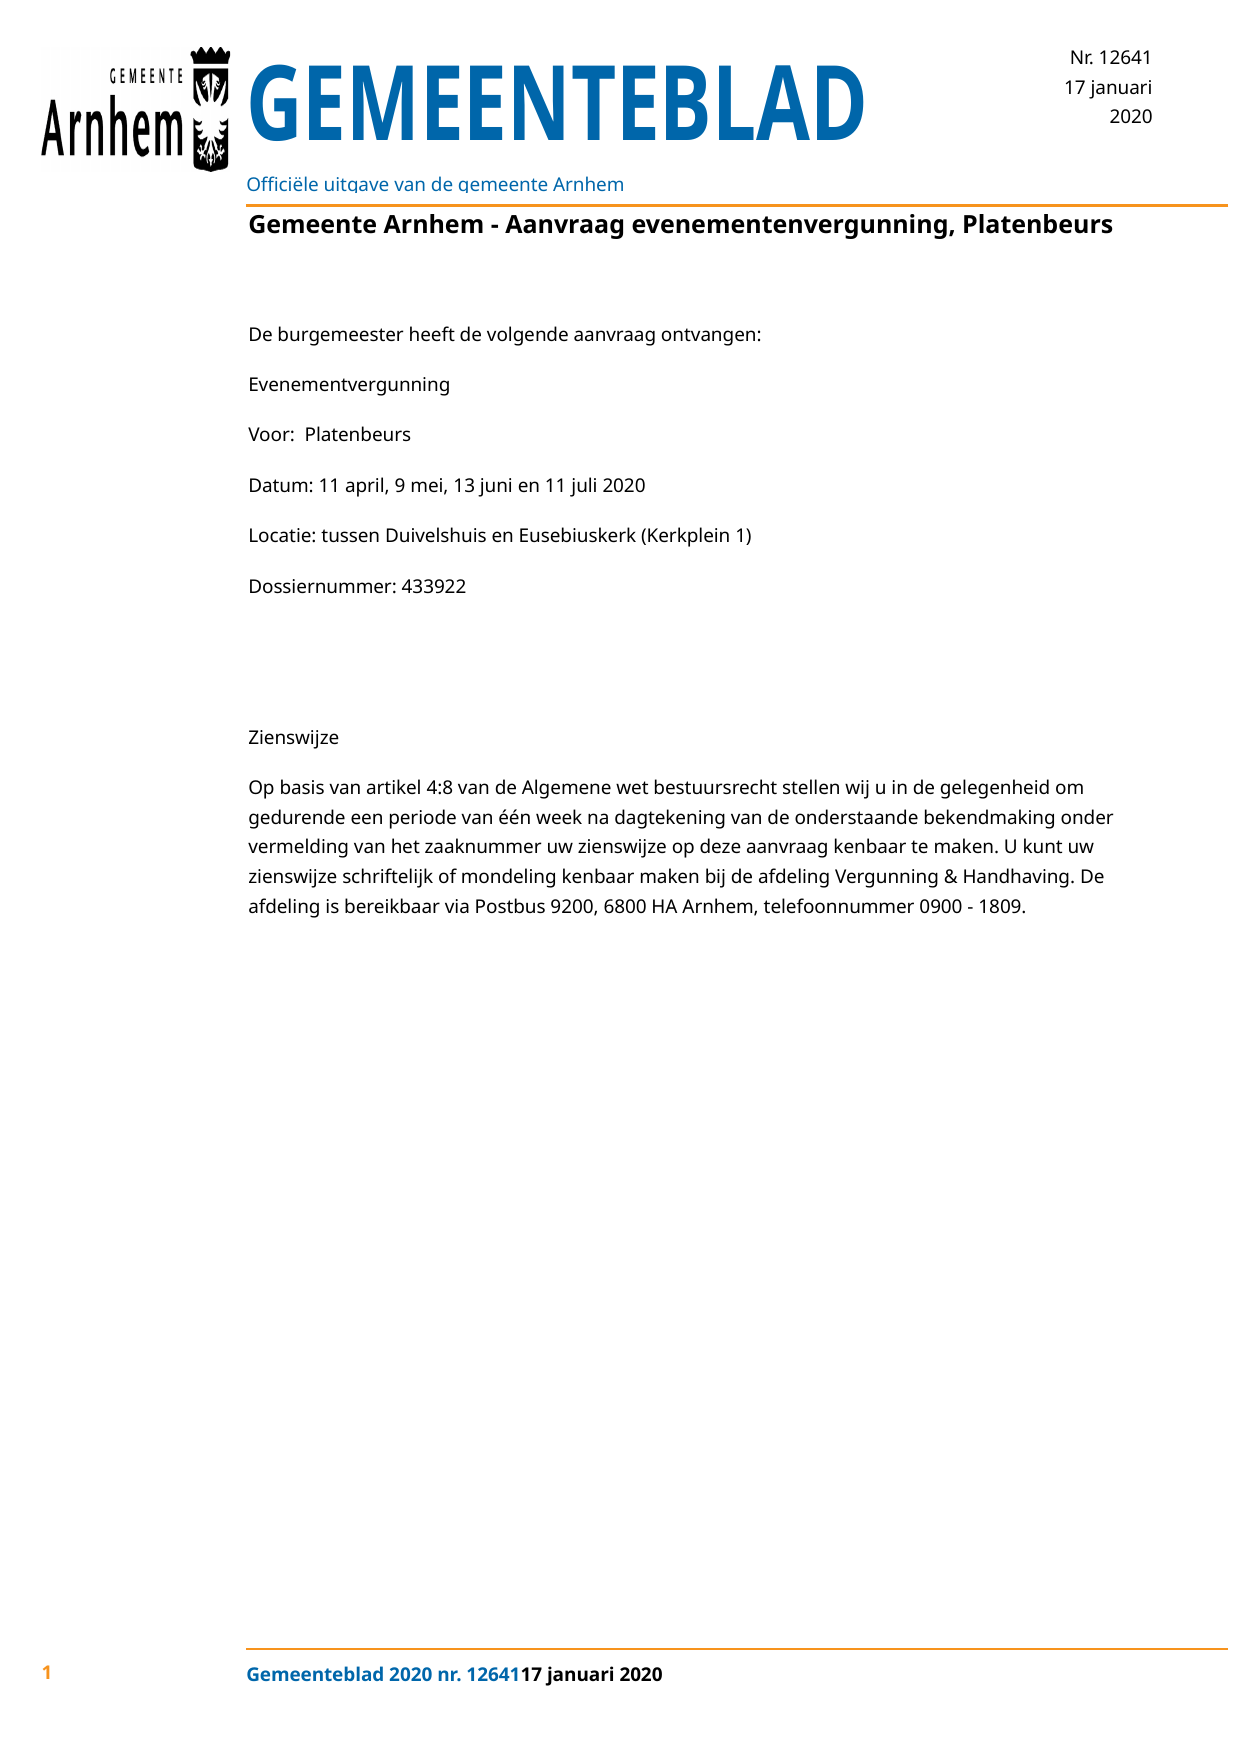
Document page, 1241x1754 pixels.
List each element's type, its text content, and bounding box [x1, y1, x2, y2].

text Gemeente Arnhem - Aanvraag evenementenvergunning, Platenbeurs [248, 207, 1152, 241]
text Zienswijze [248, 724, 1152, 750]
text Evenementvergunning [248, 371, 1152, 397]
picture [41, 47, 231, 172]
text Locatie: tussen Duivelshuis en Eusebiuskerk (Kerkplein 1) [248, 522, 1152, 548]
text Datum: 11 april, 9 mei, 13 juni en 11 juli 2020 [248, 472, 1152, 498]
text De burgemeester heeft de volgende aanvraag ontvangen: [248, 321, 1152, 346]
text Voor: Platenbeurs [248, 422, 1152, 447]
text Op basis van artikel 4:8 van de Algemene wet bestuursrecht stellen wij u in de gelegenheid om gedurende een periode van één week na dagtekening van de onderstaande bekendmaking onder vermelding van het zaaknummer uw zienswijze op deze aanvraag kenbaar te maken. U kunt uw zienswijze schriftelijk of mondeling kenbaar maken bij de afdeling Vergunning & Handhaving. De afdeling is bereikbaar via Postbus 9200, 6800 HA Arnhem, telefoonnummer 0900 - 1809. [248, 774, 1152, 918]
text Dossiernummer: 433922 [248, 573, 1152, 598]
